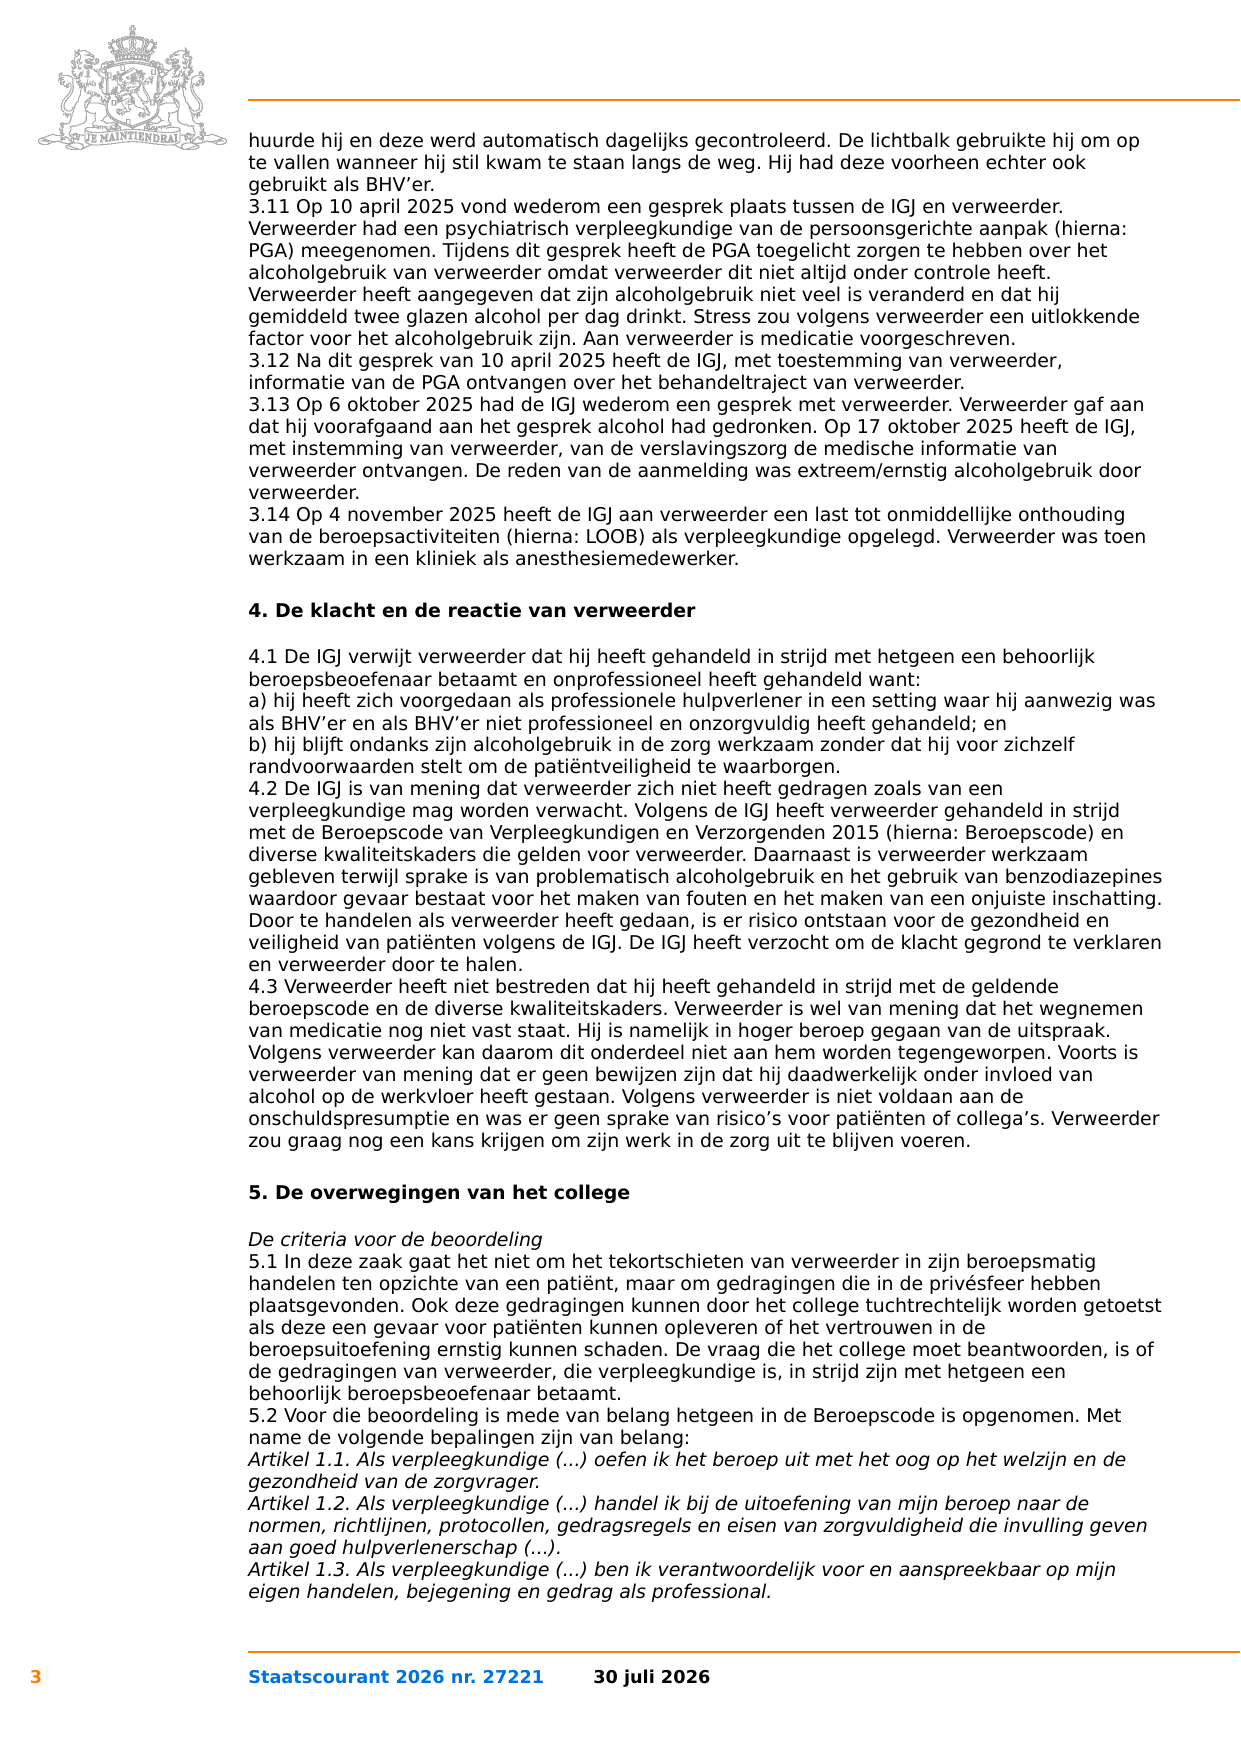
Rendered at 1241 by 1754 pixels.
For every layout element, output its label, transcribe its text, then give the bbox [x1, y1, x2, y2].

text 3.11 Op 10 april 2025 vond wederom een gesprek plaats tussen de IGJ en verweerder. Verweerder had een psychiatrisch verpleegkundige van de persoonsgerichte aanpak (hierna: PGA) meegenomen. Tijdens dit gesprek heeft de PGA toegelicht zorgen te hebben over het alcoholgebruik van verweerder omdat verweerder dit niet altijd onder controle heeft. Verweerder heeft aangegeven dat zijn alcoholgebruik niet veel is veranderd en dat hij gemiddeld twee glazen alcohol per dag drinkt. Stress zou volgens verweerder een uitlokkende factor voor het alcoholgebruik zijn. Aan verweerder is medicatie voorgeschreven. [248, 196, 1163, 350]
picture [38, 25, 227, 150]
text 5.2 Voor die beoordeling is mede van belang hetgeen in de Beroepscode is opgenomen. Met name de volgende bepalingen zijn van belang: [248, 1405, 1163, 1449]
subtitle 5. De overwegingen van het college [248, 1182, 1163, 1204]
subtitle 4. De klacht en de reactie van verweerder [248, 599, 1163, 621]
text 5.1 In deze zaak gaat het niet om het tekortschieten van verweerder in zijn beroepsmatig handelen ten opzichte van een patiënt, maar om gedragingen die in de privésfeer hebben plaatsgevonden. Ook deze gedragingen kunnen door het college tuchtrechtelijk worden getoetst als deze een gevaar voor patiënten kunnen opleveren of het vertrouwen in de beroepsuitoefening ernstig kunnen schaden. De vraag die het college moet beantwoorden, is of de gedragingen van verweerder, die verpleegkundige is, in strijd zijn met hetgeen een behoorlijk beroepsbeoefenaar betaamt. [248, 1251, 1163, 1405]
text huurde hij en deze werd automatisch dagelijks gecontroleerd. De lichtbalk gebruikte hij om op te vallen wanneer hij stil kwam te staan langs de weg. Hij had deze voorheen echter ook gebruikt als BHV’er. [248, 130, 1163, 196]
text 3.14 Op 4 november 2025 heeft de IGJ aan verweerder een last tot onmiddellijke onthouding van de beroepsactiviteiten (hierna: LOOB) als verpleegkundige opgelegd. Verweerder was toen werkzaam in een kliniek als anesthesiemedewerker. [248, 503, 1163, 569]
text 4.2 De IGJ is van mening dat verweerder zich niet heeft gedragen zoals van een verpleegkundige mag worden verwacht. Volgens de IGJ heeft verweerder gehandeld in strijd met de Beroepscode van Verpleegkundigen en Verzorgenden 2015 (hierna: Beroepscode) en diverse kwaliteitskaders die gelden voor verweerder. Daarnaast is verweerder werkzaam gebleven terwijl sprake is van problematisch alcoholgebruik en het gebruik van benzodiazepines waardoor gevaar bestaat voor het maken van fouten en het maken van een onjuiste inschatting. Door te handelen als verweerder heeft gedaan, is er risico ontstaan voor de gezondheid en veiligheid van patiënten volgens de IGJ. De IGJ heeft verzocht om de klacht gegrond te verklaren en verweerder door te halen. [248, 778, 1163, 976]
text 3.13 Op 6 oktober 2025 had de IGJ wederom een gesprek met verweerder. Verweerder gaf aan dat hij voorafgaand aan het gesprek alcohol had gedronken. Op 17 oktober 2025 heeft de IGJ, met instemming van verweerder, van de verslavingszorg de medische informatie van verweerder ontvangen. De reden van de aanmelding was extreem/ernstig alcoholgebruik door verweerder. [248, 394, 1163, 503]
text b) hij blijft ondanks zijn alcoholgebruik in de zorg werkzaam zonder dat hij voor zichzelf randvoorwaarden stelt om de patiëntveiligheid te waarborgen. [248, 734, 1163, 778]
text 4.3 Verweerder heeft niet bestreden dat hij heeft gehandeld in strijd met de geldende beroepscode en de diverse kwaliteitskaders. Verweerder is wel van mening dat het wegnemen van medicatie nog niet vast staat. Hij is namelijk in hoger beroep gegaan van de uitspraak. Volgens verweerder kan daarom dit onderdeel niet aan hem worden tegengeworpen. Voorts is verweerder van mening dat er geen bewijzen zijn dat hij daadwerkelijk onder invloed van alcohol op de werkvloer heeft gestaan. Volgens verweerder is niet voldaan aan de onschuldspresumptie en was er geen sprake van risico’s voor patiënten of collega’s. Verweerder zou graag nog een kans krijgen om zijn werk in de zorg uit te blijven voeren. [248, 976, 1163, 1152]
text a) hij heeft zich voorgedaan als professionele hulpverlener in een setting waar hij aanwezig was als BHV’er en als BHV’er niet professioneel en onzorgvuldig heeft gehandeld; en [248, 690, 1163, 734]
text 3.12 Na dit gesprek van 10 april 2025 heeft de IGJ, met toestemming van verweerder, informatie van de PGA ontvangen over het behandeltraject van verweerder. [248, 350, 1163, 394]
subtitle De criteria voor de beoordeling [248, 1229, 1163, 1251]
text 4.1 De IGJ verwijt verweerder dat hij heeft gehandeld in strijd met hetgeen een behoorlijk beroepsbeoefenaar betaamt en onprofessioneel heeft gehandeld want: [248, 646, 1163, 690]
text Artikel 1.3. Als verpleegkundige (...) ben ik verantwoordelijk voor en aanspreekbaar op mijn eigen handelen, bejegening en gedrag als professional. [248, 1559, 1163, 1603]
text Artikel 1.1. Als verpleegkundige (...) oefen ik het beroep uit met het oog op het welzijn en de gezondheid van de zorgvrager. [248, 1449, 1163, 1493]
text Artikel 1.2. Als verpleegkundige (...) handel ik bij de uitoefening van mijn beroep naar de normen, richtlijnen, protocollen, gedragsregels en eisen van zorgvuldigheid die invulling geven aan goed hulpverlenerschap (...). [248, 1493, 1163, 1559]
